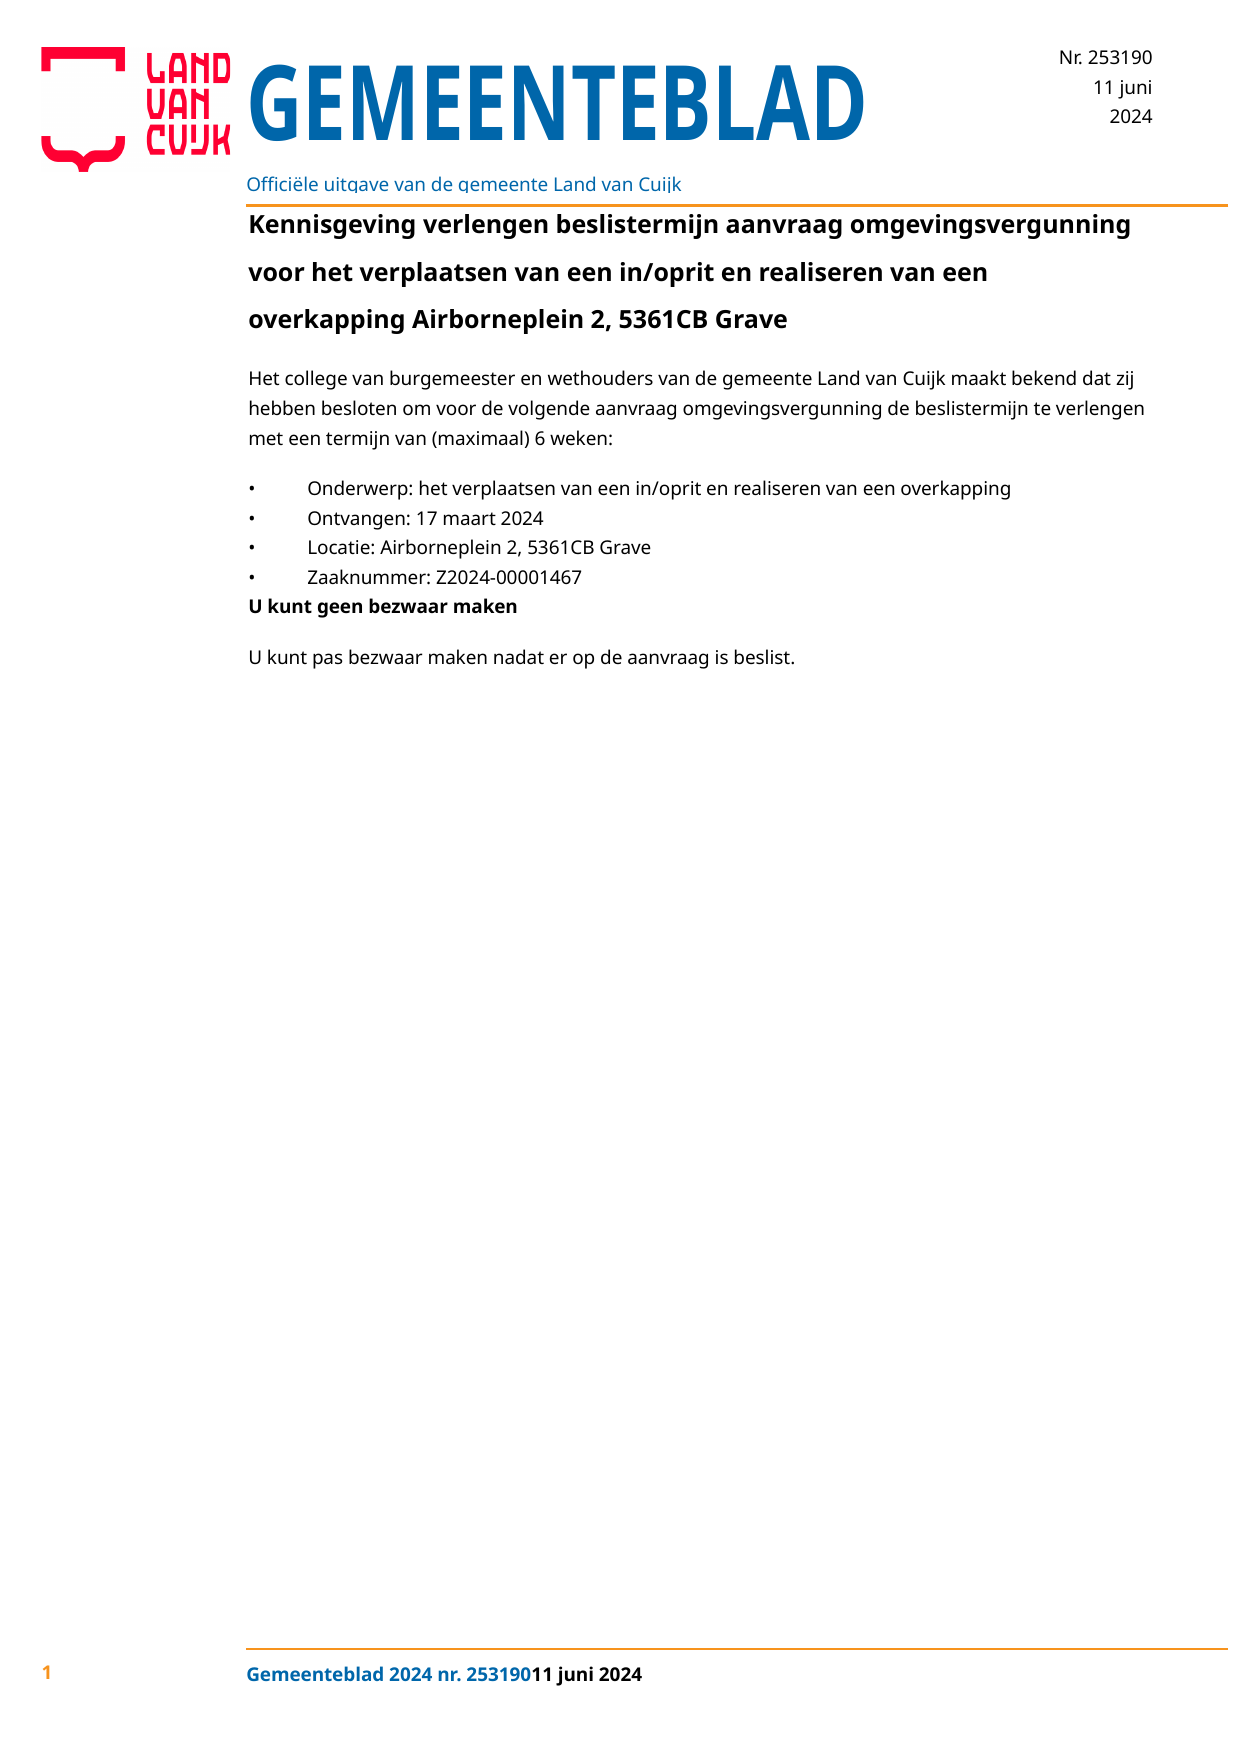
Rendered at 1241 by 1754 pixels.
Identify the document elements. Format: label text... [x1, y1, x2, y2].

text U kunt geen bezwaar maken [248, 593, 1152, 619]
list Ontvangen: 17 maart 2024 [248, 505, 1152, 530]
picture [41, 47, 231, 172]
text Kennisgeving verlengen beslistermijn aanvraag omgevingsvergunning voor het verplaatsen van een in/oprit en realiseren van een overkapping Airborneplein 2, 5361CB Grave [248, 207, 1152, 336]
list Onderwerp: het verplaatsen van een in/oprit en realiseren van een overkapping [248, 475, 1152, 501]
text U kunt pas bezwaar maken nadat er op de aanvraag is beslist. [248, 644, 1152, 669]
text Het college van burgemeester en wethouders van de gemeente Land van Cuijk maakt bekend dat zij hebben besloten om voor de volgende aanvraag omgevingsvergunning de beslistermijn te verlengen met een termijn van (maximaal) 6 weken: [248, 366, 1152, 450]
list Zaaknummer: Z2024-00001467 [248, 564, 1152, 589]
list Locatie: Airborneplein 2, 5361CB Grave [248, 534, 1152, 560]
